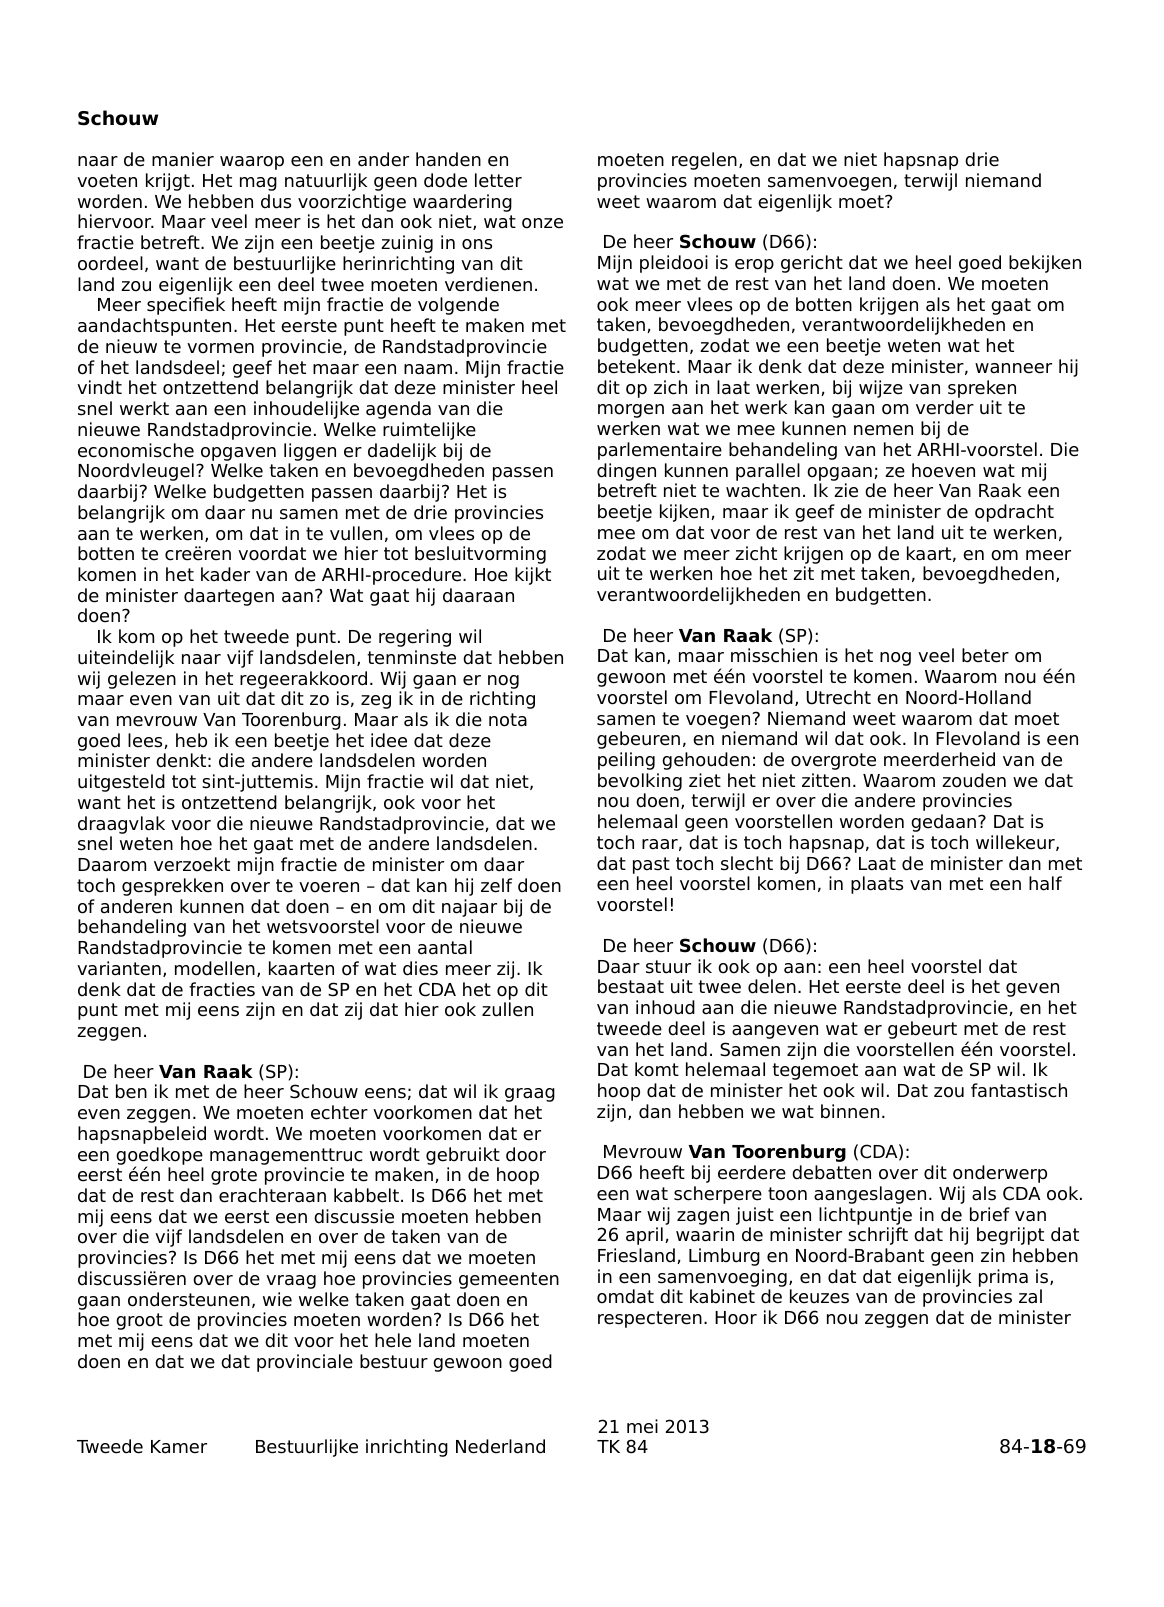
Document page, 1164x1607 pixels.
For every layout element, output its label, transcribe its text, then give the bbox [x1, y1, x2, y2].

text De heer Schouw (D66): [596, 232, 1087, 253]
text D66 heeft bij eerdere debatten over dit onderwerp een wat scherpere toon aangeslagen. Wij als CDA ook. Maar wij zagen juist een lichtpuntje in de brief van 26 april, waarin de minister schrijft dat hij begrijpt dat Friesland, Limburg en Noord-Brabant geen zin hebben in een samenvoeging, en dat dat eigenlijk prima is, omdat dit kabinet de keuzes van de provincies zal respecteren. Hoor ik D66 nou zeggen dat de minister [596, 1163, 1087, 1329]
text Mijn pleidooi is erop gericht dat we heel goed bekijken wat we met de rest van het land doen. We moeten ook meer vlees op de botten krijgen als het gaat om taken, bevoegdheden, verantwoordelijkheden en budgetten, zodat we een beetje weten wat het betekent. Maar ik denk dat deze minister, wanneer hij dit op zich in laat werken, bij wijze van spreken morgen aan het werk kan gaan om verder uit te werken wat we mee kunnen nemen bij de parlementaire behandeling van het ARHI-voorstel. Die dingen kunnen parallel opgaan; ze hoeven wat mij betreft niet te wachten. Ik zie de heer Van Raak een beetje kijken, maar ik geef de minister de opdracht mee om dat voor de rest van het land uit te werken, zodat we meer zicht krijgen op de kaart, en om meer uit te werken hoe het zit met taken, bevoegdheden, verantwoordelijkheden en budgetten. [596, 253, 1087, 606]
text Dat ben ik met de heer Schouw eens; dat wil ik graag even zeggen. We moeten echter voorkomen dat het hapsnapbeleid wordt. We moeten voorkomen dat er een goedkope managementtruc wordt gebruikt door eerst één heel grote provincie te maken, in de hoop dat de rest dan erachteraan kabbelt. Is D66 het met mij eens dat we eerst een discussie moeten hebben over die vijf landsdelen en over de taken van de provincies? Is D66 het met mij eens dat we moeten discussiëren over de vraag hoe provincies gemeenten gaan ondersteunen, wie welke taken gaat doen en hoe groot de provincies moeten worden? Is D66 het met mij eens dat we dit voor het hele land moeten doen en dat we dat provinciale bestuur gewoon goed [77, 1082, 567, 1372]
text Daar stuur ik ook op aan: een heel voorstel dat bestaat uit twee delen. Het eerste deel is het geven van inhoud aan die nieuwe Randstadprovincie, en het tweede deel is aangeven wat er gebeurt met de rest van het land. Samen zijn die voorstellen één voorstel. Dat komt helemaal tegemoet aan wat de SP wil. Ik hoop dat de minister het ook wil. Dat zou fantastisch zijn, dan hebben we wat binnen. [596, 956, 1087, 1122]
text Ik kom op het tweede punt. De regering wil uiteindelijk naar vijf landsdelen, tenminste dat hebben wij gelezen in het regeerakkoord. Wij gaan er nog maar even van uit dat dit zo is, zeg ik in de richting van mevrouw Van Toorenburg. Maar als ik die nota goed lees, heb ik een beetje het idee dat deze minister denkt: die andere landsdelen worden uitgesteld tot sint-juttemis. Mijn fractie wil dat niet, want het is ontzettend belangrijk, ook voor het draagvlak voor die nieuwe Randstadprovincie, dat we snel weten hoe het gaat met de andere landsdelen. Daarom verzoekt mijn fractie de minister om daar toch gesprekken over te voeren – dat kan hij zelf doen of anderen kunnen dat doen – en om dit najaar bij de behandeling van het wetsvoorstel voor de nieuwe Randstadprovincie te komen met een aantal varianten, modellen, kaarten of wat dies meer zij. Ik denk dat de fracties van de SP en het CDA het op dit punt met mij eens zijn en dat zij dat hier ook zullen zeggen. [77, 627, 567, 1042]
text Dat kan, maar misschien is het nog veel beter om gewoon met één voorstel te komen. Waarom nou één voorstel om Flevoland, Utrecht en Noord-Holland samen te voegen? Niemand weet waarom dat moet gebeuren, en niemand wil dat ook. In Flevoland is een peiling gehouden: de overgrote meerderheid van de bevolking ziet het niet zitten. Waarom zouden we dat nou doen, terwijl er over die andere provincies helemaal geen voorstellen worden gedaan? Dat is toch raar, dat is toch hapsnap, dat is toch willekeur, dat past toch slecht bij D66? Laat de minister dan met een heel voorstel komen, in plaats van met een half voorstel! [596, 646, 1087, 916]
text moeten regelen, en dat we niet hapsnap drie provincies moeten samenvoegen, terwijl niemand weet waarom dat eigenlijk moet? [596, 150, 1087, 212]
text De heer Van Raak (SP): [596, 626, 1087, 646]
text De heer Schouw (D66): [596, 936, 1087, 956]
text Mevrouw Van Toorenburg (CDA): [596, 1142, 1087, 1163]
text De heer Van Raak (SP): [77, 1062, 567, 1082]
text naar de manier waarop een en ander handen en voeten krijgt. Het mag natuurlijk geen dode letter worden. We hebben dus voorzichtige waardering hiervoor. Maar veel meer is het dan ook niet, wat onze fractie betreft. We zijn een beetje zuinig in ons oordeel, want de bestuurlijke herinrichting van dit land zou eigenlijk een deel twee moeten verdienen. [77, 150, 567, 295]
text Meer specifiek heeft mijn fractie de volgende aandachtspunten. Het eerste punt heeft te maken met de nieuw te vormen provincie, de Randstadprovincie of het landsdeel; geef het maar een naam. Mijn fractie vindt het ontzettend belangrijk dat deze minister heel snel werkt aan een inhoudelijke agenda van die nieuwe Randstadprovincie. Welke ruimtelijke economische opgaven liggen er dadelijk bij de Noordvleugel? Welke taken en bevoegdheden passen daarbij? Welke budgetten passen daarbij? Het is belangrijk om daar nu samen met de drie provincies aan te werken, om dat in te vullen, om vlees op de botten te creëren voordat we hier tot besluitvorming komen in het kader van de ARHI-procedure. Hoe kijkt de minister daartegen aan? Wat gaat hij daaraan doen? [77, 295, 567, 627]
